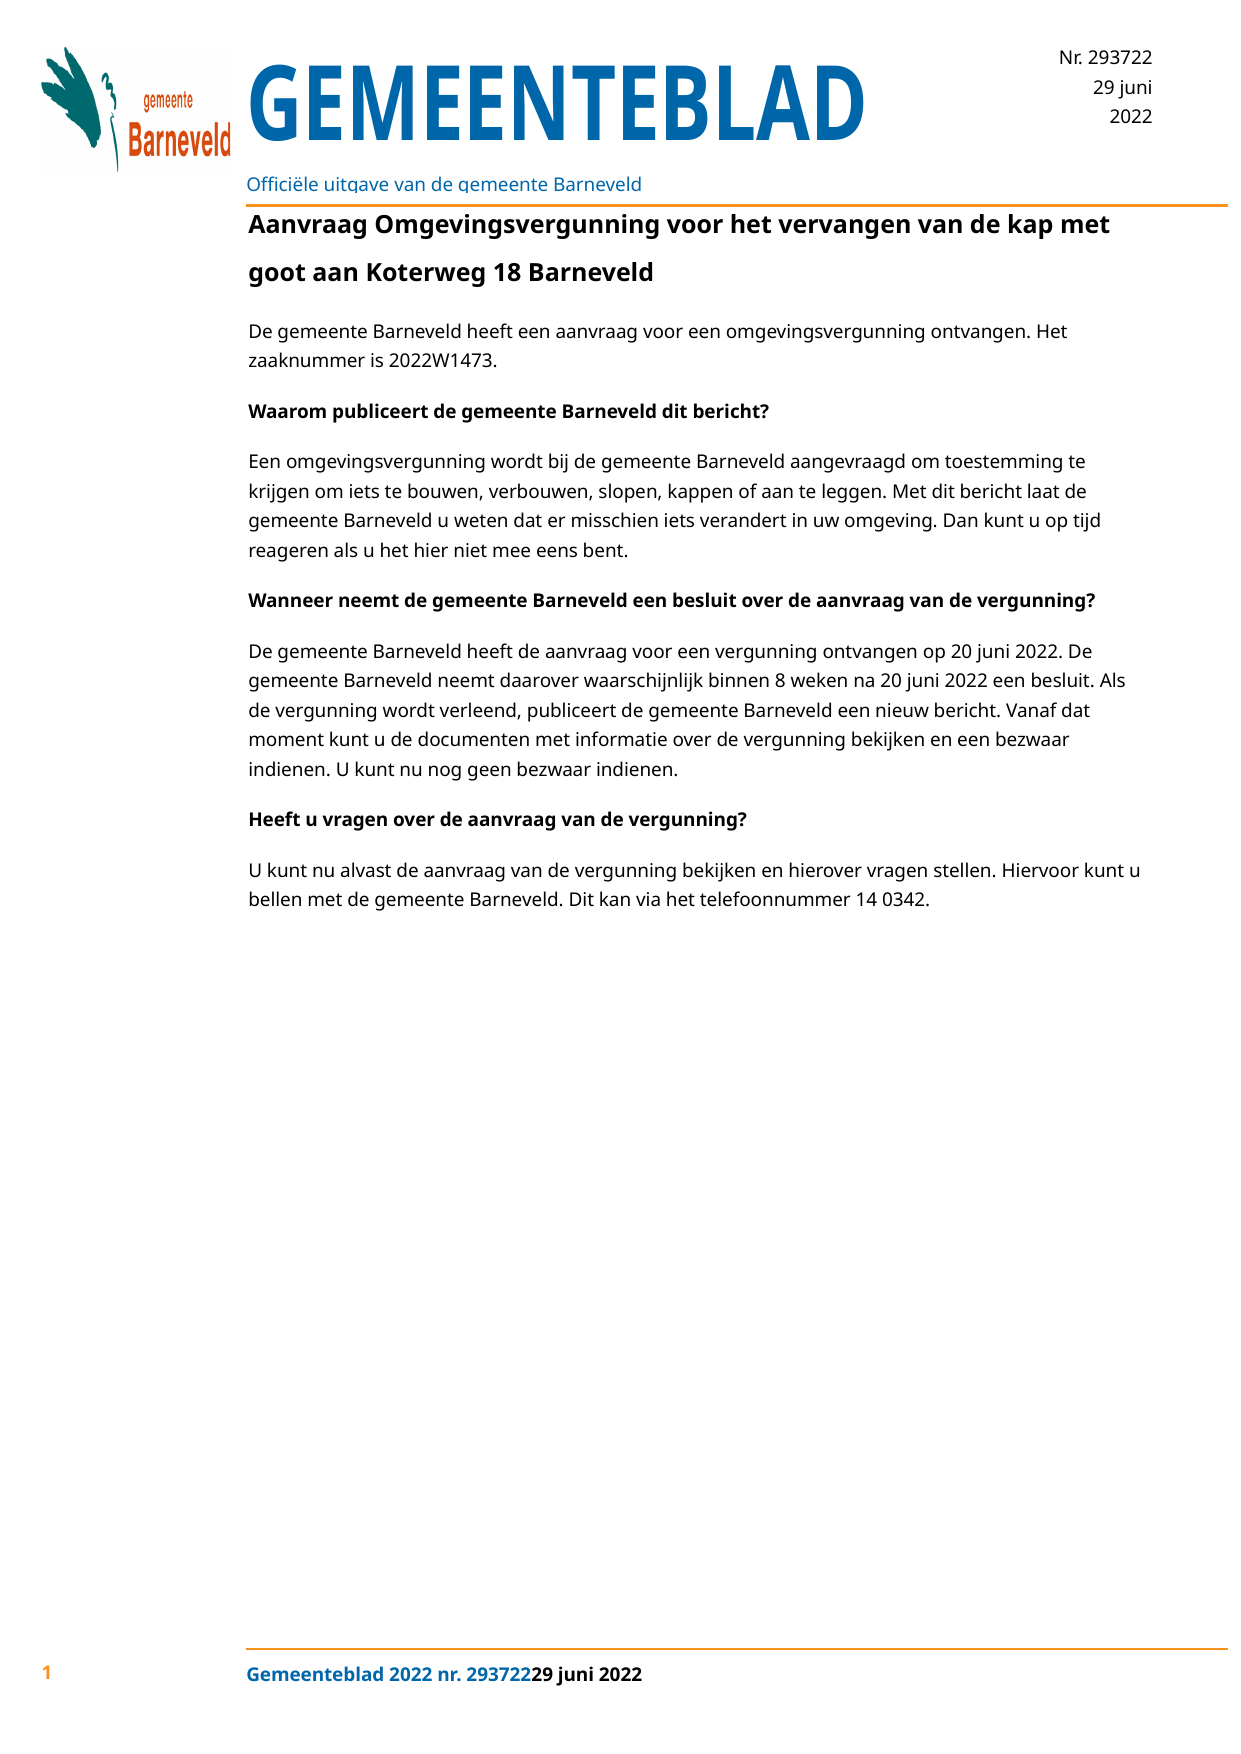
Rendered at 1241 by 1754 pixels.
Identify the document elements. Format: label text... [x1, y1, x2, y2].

text Waarom publiceert de gemeente Barneveld dit bericht? [248, 398, 1152, 424]
picture [41, 47, 231, 172]
text Heeft u vragen over de aanvraag van de vergunning? [248, 807, 1152, 832]
text U kunt nu alvast de aanvraag van de vergunning bekijken en hierover vragen stellen. Hiervoor kunt u bellen met de gemeente Barneveld. Dit kan via het telefoonnummer 14 0342. [248, 857, 1152, 912]
text Aanvraag Omgevingsvergunning voor het vervangen van de kap met goot aan Koterweg 18 Barneveld [248, 207, 1152, 288]
text Wanneer neemt de gemeente Barneveld een besluit over de aanvraag van de vergunning? [248, 587, 1152, 613]
text De gemeente Barneveld heeft een aanvraag voor een omgevingsvergunning ontvangen. Het zaaknummer is 2022W1473. [248, 318, 1152, 373]
text De gemeente Barneveld heeft de aanvraag voor een vergunning ontvangen op 20 juni 2022. De gemeente Barneveld neemt daarover waarschijnlijk binnen 8 weken na 20 juni 2022 een besluit. Als de vergunning wordt verleend, publiceert de gemeente Barneveld een nieuw bericht. Vanaf dat moment kunt u de documenten met informatie over de vergunning bekijken en een bezwaar indienen. U kunt nu nog geen bezwaar indienen. [248, 638, 1152, 782]
text Een omgevingsvergunning wordt bij de gemeente Barneveld aangevraagd om toestemming te krijgen om iets te bouwen, verbouwen, slopen, kappen of aan te leggen. Met dit bericht laat de gemeente Barneveld u weten dat er misschien iets verandert in uw omgeving. Dan kunt u op tijd reageren als u het hier niet mee eens bent. [248, 448, 1152, 563]
